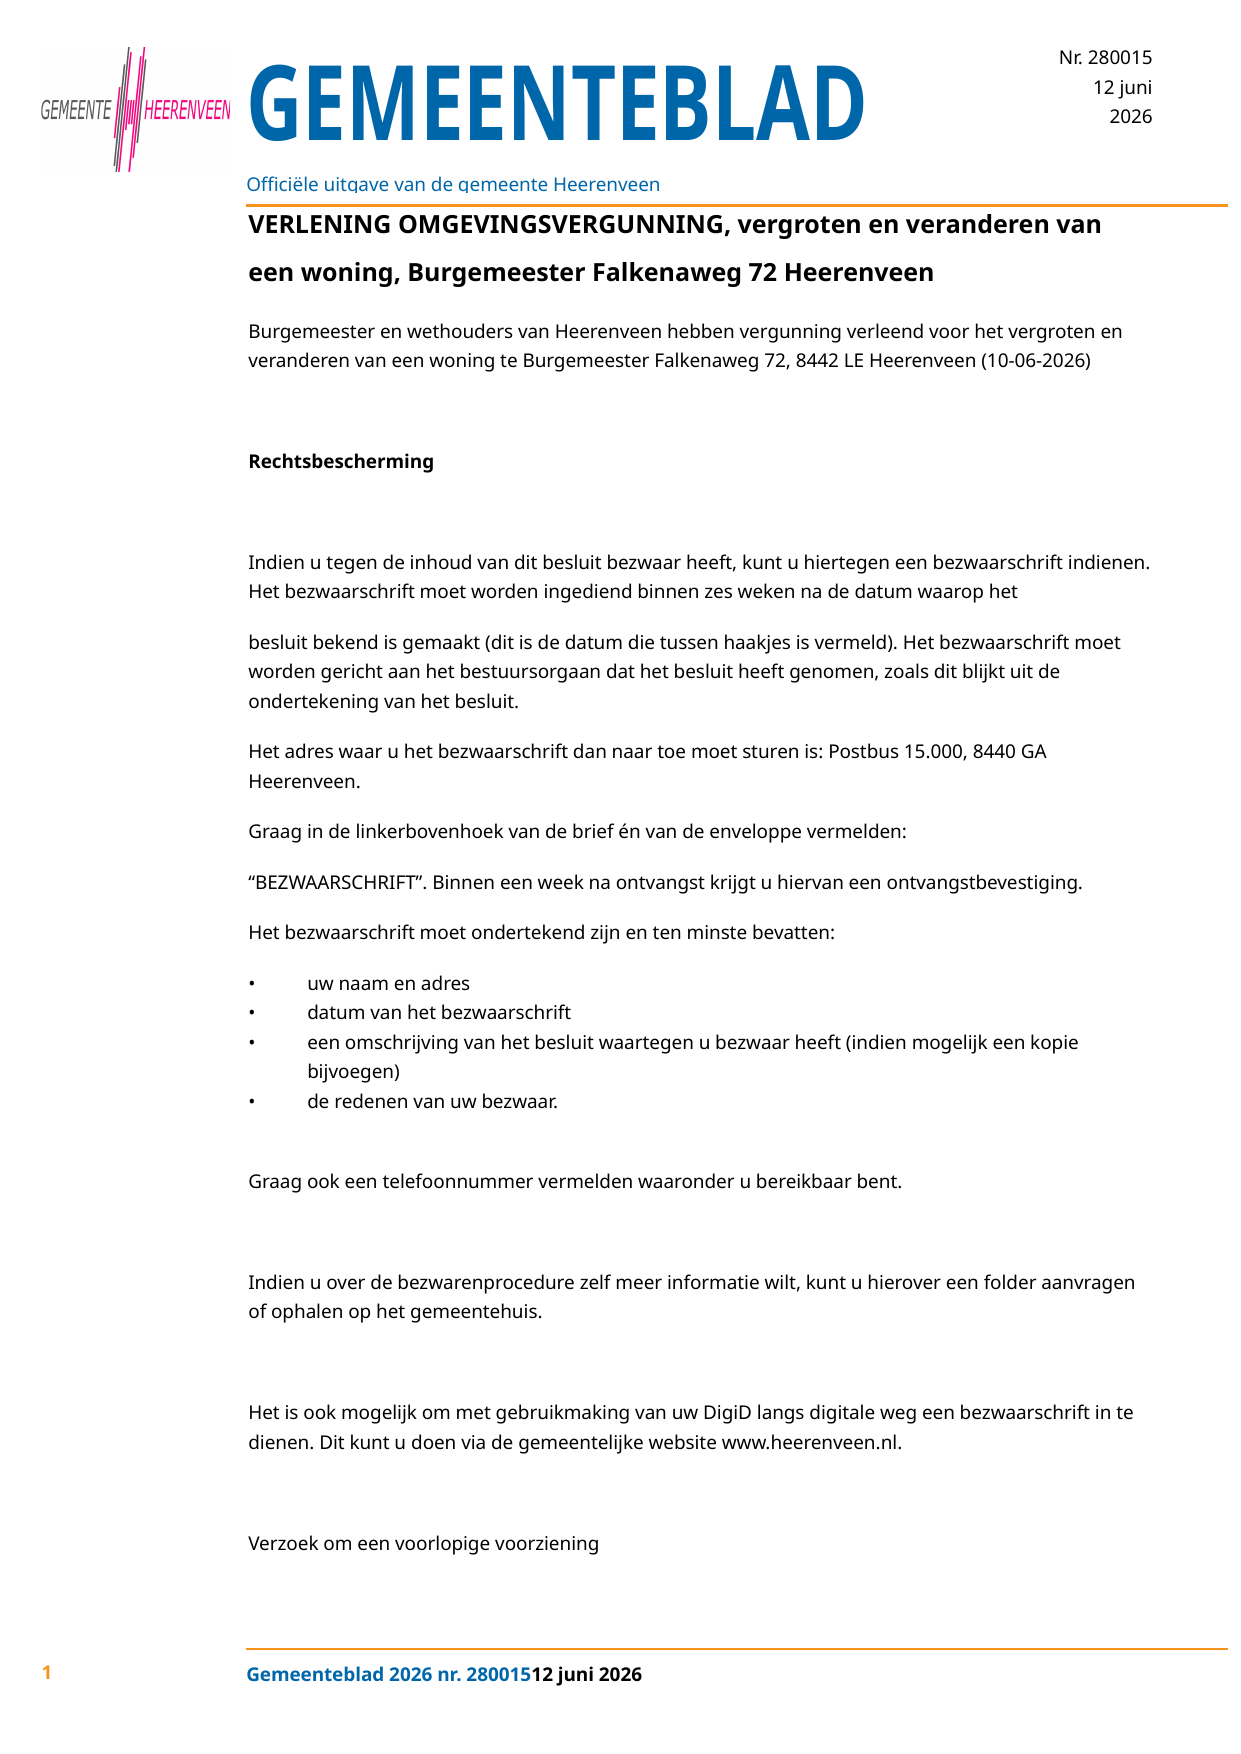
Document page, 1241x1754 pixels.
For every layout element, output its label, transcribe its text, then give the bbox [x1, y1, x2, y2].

text Het is ook mogelijk om met gebruikmaking van uw DigiD langs digitale weg een bezwaarschrift in te dienen. Dit kunt u doen via de gemeentelijke website www.heerenveen.nl. [248, 1399, 1152, 1455]
text Het bezwaarschrift moet ondertekend zijn en ten minste bevatten: [248, 919, 1152, 945]
text Het adres waar u het bezwaarschrift dan naar toe moet sturen is: Postbus 15.000, 8440 GA Heerenveen. [248, 739, 1152, 794]
list een omschrijving van het besluit waartegen u bezwaar heeft (indien mogelijk een kopie bijvoegen) [248, 1029, 1152, 1084]
list uw naam en adres [248, 970, 1152, 996]
picture [41, 47, 231, 172]
text Verzoek om een voorlopige voorziening [248, 1530, 1152, 1556]
text VERLENING OMGEVINGSVERGUNNING, vergroten en veranderen van een woning, Burgemeester Falkenaweg 72 Heerenveen [248, 207, 1152, 288]
text Burgemeester en wethouders van Heerenveen hebben vergunning verleend voor het vergroten en veranderen van een woning te Burgemeester Falkenaweg 72, 8442 LE Heerenveen (10-06-2026) [248, 318, 1152, 373]
list datum van het bezwaarschrift [248, 999, 1152, 1025]
text Indien u tegen de inhoud van dit besluit bezwaar heeft, kunt u hiertegen een bezwaarschrift indienen. Het bezwaarschrift moet worden ingediend binnen zes weken na de datum waarop het [248, 549, 1152, 604]
text Indien u over de bezwarenprocedure zelf meer informatie wilt, kunt u hierover een folder aanvragen of ophalen op het gemeentehuis. [248, 1269, 1152, 1324]
text Graag in de linkerbovenhoek van de brief én van de enveloppe vermelden: [248, 819, 1152, 844]
text Rechtsbescherming [248, 448, 1152, 474]
text besluit bekend is gemaakt (dit is de datum die tussen haakjes is vermeld). Het bezwaarschrift moet worden gericht aan het bestuursorgaan dat het besluit heeft genomen, zoals dit blijkt uit de ondertekening van het besluit. [248, 629, 1152, 714]
list de redenen van uw bezwaar. [248, 1088, 1152, 1114]
text “BEZWAARSCHRIFT”. Binnen een week na ontvangst krijgt u hiervan een ontvangstbevestiging. [248, 869, 1152, 895]
text Graag ook een telefoonnummer vermelden waaronder u bereikbaar bent. [248, 1168, 1152, 1194]
